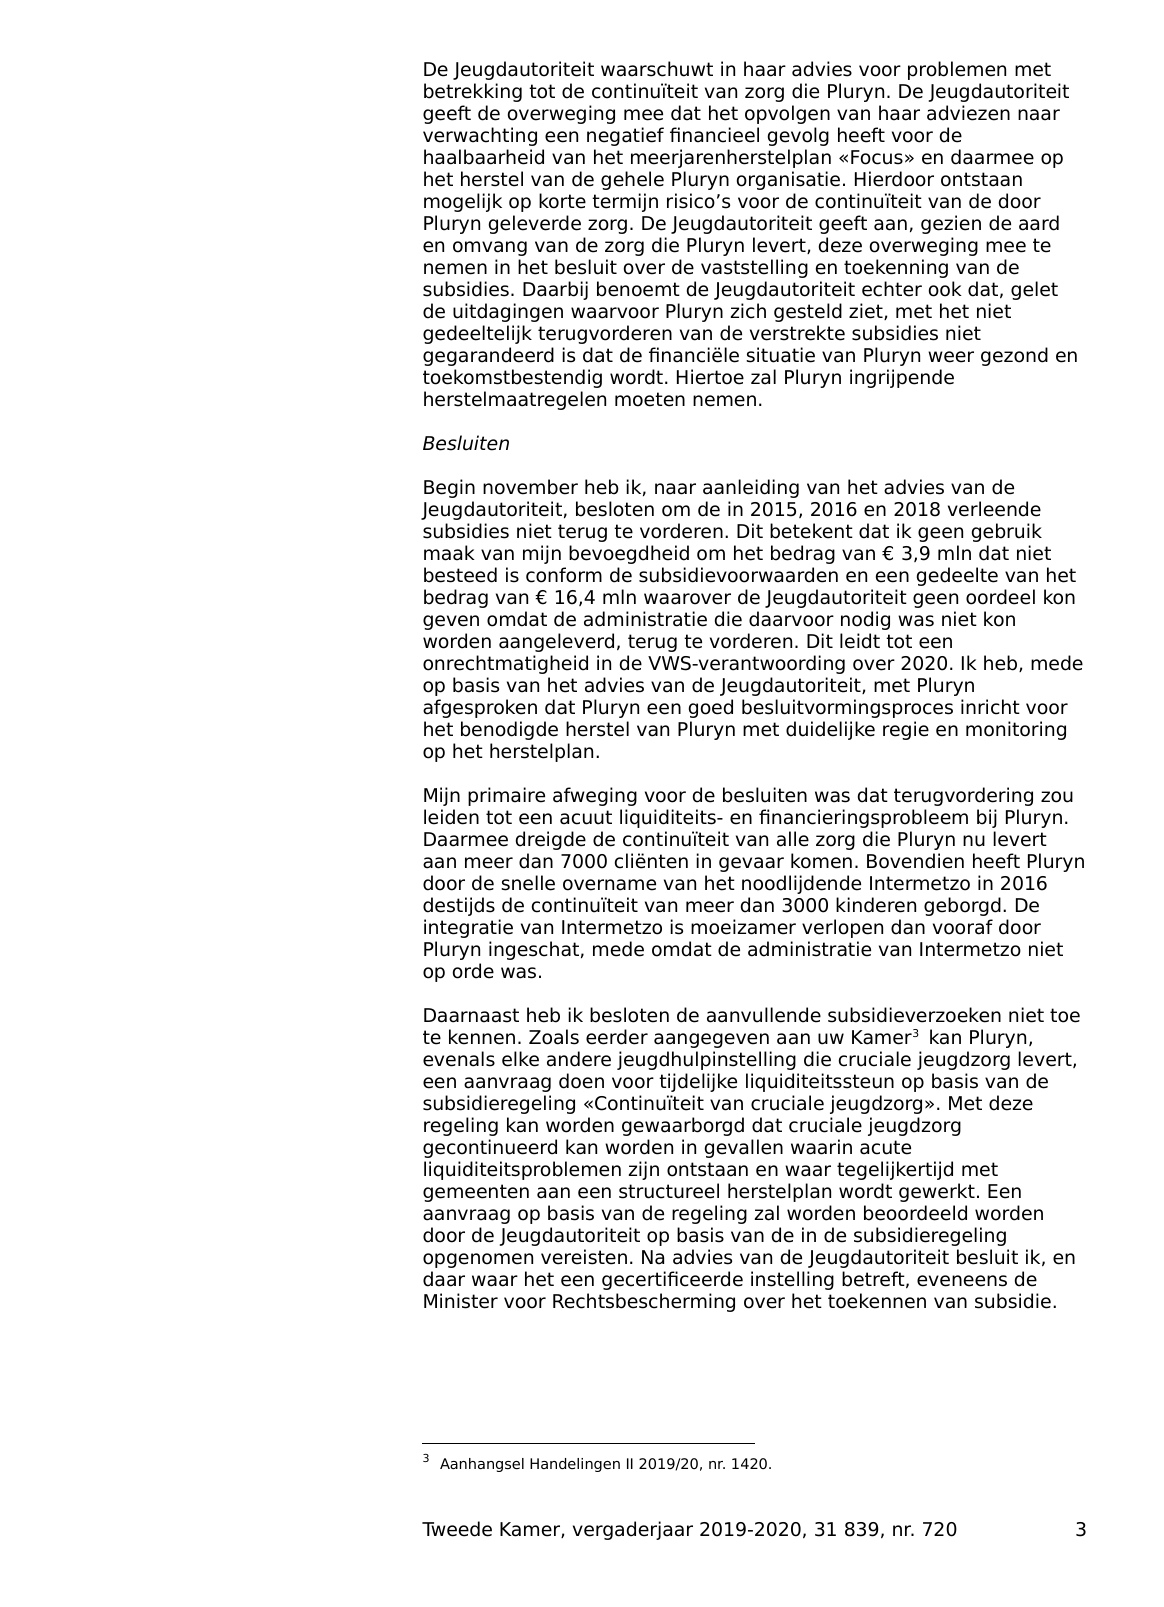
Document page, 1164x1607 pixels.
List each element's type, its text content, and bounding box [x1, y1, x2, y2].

subtitle Besluiten [422, 433, 1087, 455]
text De Jeugdautoriteit waarschuwt in haar advies voor problemen met betrekking tot de continuïteit van zorg die Pluryn. De Jeugdautoriteit geeft de overweging mee dat het opvolgen van haar adviezen naar verwachting een negatief financieel gevolg heeft voor de haalbaarheid van het meerjarenherstelplan «Focus» en daarmee op het herstel van de gehele Pluryn organisatie. Hierdoor ontstaan mogelijk op korte termijn risico’s voor de continuïteit van de door Pluryn geleverde zorg. De Jeugdautoriteit geeft aan, gezien de aard en omvang van de zorg die Pluryn levert, deze overweging mee te nemen in het besluit over de vaststelling en toekenning van de subsidies. Daarbij benoemt de Jeugdautoriteit echter ook dat, gelet de uitdagingen waarvoor Pluryn zich gesteld ziet, met het niet gedeeltelijk terugvorderen van de verstrekte subsidies niet gegarandeerd is dat de financiële situatie van Pluryn weer gezond en toekomstbestendig wordt. Hiertoe zal Pluryn ingrijpende herstelmaatregelen moeten nemen. [422, 59, 1087, 411]
text Mijn primaire afweging voor de besluiten was dat terugvordering zou leiden tot een acuut liquiditeits- en financieringsprobleem bij Pluryn. Daarmee dreigde de continuïteit van alle zorg die Pluryn nu levert aan meer dan 7000 cliënten in gevaar komen. Bovendien heeft Pluryn door de snelle overname van het noodlijdende Intermetzo in 2016 destijds de continuïteit van meer dan 3000 kinderen geborgd. De integratie van Intermetzo is moeizamer verlopen dan vooraf door Pluryn ingeschat, mede omdat de administratie van Intermetzo niet op orde was. [422, 785, 1087, 983]
text Daarnaast heb ik besloten de aanvullende subsidieverzoeken niet toe te kennen. Zoals eerder aangegeven aan uw Kamer kan Pluryn, evenals elke andere jeugdhulpinstelling die cruciale jeugdzorg levert, een aanvraag doen voor tijdelijke liquiditeitssteun op basis van de subsidieregeling «Continuïteit van cruciale jeugdzorg». Met deze regeling kan worden gewaarborgd dat cruciale jeugdzorg gecontinueerd kan worden in gevallen waarin acute liquiditeitsproblemen zijn ontstaan en waar tegelijkertijd met gemeenten aan een structureel herstelplan wordt gewerkt. Een aanvraag op basis van de regeling zal worden beoordeeld worden door de Jeugdautoriteit op basis van de in de subsidieregeling opgenomen vereisten. Na advies van de Jeugdautoriteit besluit ik, en daar waar het een gecertificeerde instelling betreft, eveneens de Minister voor Rechtsbescherming over het toekennen van subsidie. [422, 1005, 1087, 1313]
text Begin november heb ik, naar aanleiding van het advies van de Jeugdautoriteit, besloten om de in 2015, 2016 en 2018 verleende subsidies niet terug te vorderen. Dit betekent dat ik geen gebruik maak van mijn bevoegdheid om het bedrag van € 3,9 mln dat niet besteed is conform de subsidievoorwaarden en een gedeelte van het bedrag van € 16,4 mln waarover de Jeugdautoriteit geen oordeel kon geven omdat de administratie die daarvoor nodig was niet kon worden aangeleverd, terug te vorderen. Dit leidt tot een onrechtmatigheid in de VWS-verantwoording over 2020. Ik heb, mede op basis van het advies van de Jeugdautoriteit, met Pluryn afgesproken dat Pluryn een goed besluitvormingsproces inricht voor het benodigde herstel van Pluryn met duidelijke regie en monitoring op het herstelplan. [422, 477, 1087, 763]
text Aanhangsel Handelingen II 2019/20, nr. 1420. [422, 1452, 1087, 1474]
